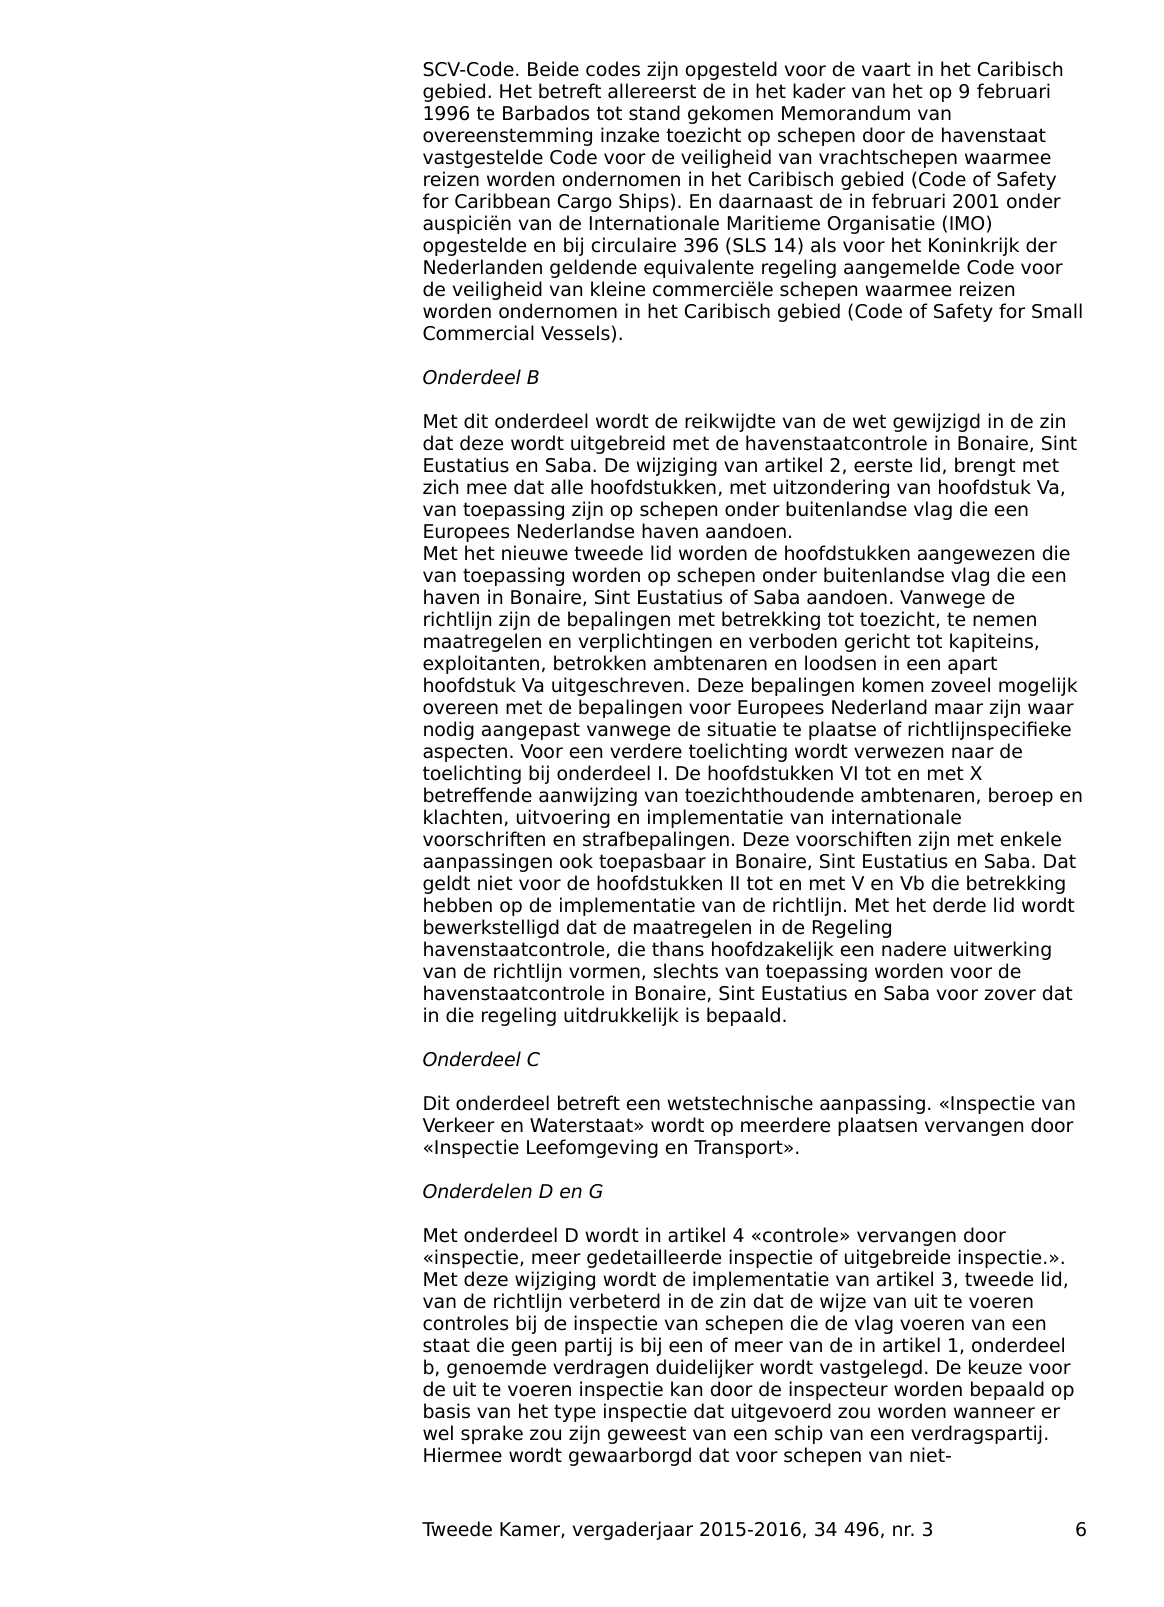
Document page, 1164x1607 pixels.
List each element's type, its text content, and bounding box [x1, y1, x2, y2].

subtitle Onderdeel B [422, 367, 1087, 389]
text SCV-Code. Beide codes zijn opgesteld voor de vaart in het Caribisch gebied. Het betreft allereerst de in het kader van het op 9 februari 1996 te Barbados tot stand gekomen Memorandum van overeenstemming inzake toezicht op schepen door de havenstaat vastgestelde Code voor de veiligheid van vrachtschepen waarmee reizen worden ondernomen in het Caribisch gebied (Code of Safety for Caribbean Cargo Ships). En daarnaast de in februari 2001 onder auspiciën van de Internationale Maritieme Organisatie (IMO) opgestelde en bij circulaire 396 (SLS 14) als voor het Koninkrijk der Nederlanden geldende equivalente regeling aangemelde Code voor de veiligheid van kleine commerciële schepen waarmee reizen worden ondernomen in het Caribisch gebied (Code of Safety for Small Commercial Vessels). [422, 59, 1087, 345]
subtitle Onderdelen D en G [422, 1181, 1087, 1203]
text Dit onderdeel betreft een wetstechnische aanpassing. «Inspectie van Verkeer en Waterstaat» wordt op meerdere plaatsen vervangen door «Inspectie Leefomgeving en Transport». [422, 1093, 1087, 1159]
text Met het nieuwe tweede lid worden de hoofdstukken aangewezen die van toepassing worden op schepen onder buitenlandse vlag die een haven in Bonaire, Sint Eustatius of Saba aandoen. Vanwege de richtlijn zijn de bepalingen met betrekking tot toezicht, te nemen maatregelen en verplichtingen en verboden gericht tot kapiteins, exploitanten, betrokken ambtenaren en loodsen in een apart hoofdstuk Va uitgeschreven. Deze bepalingen komen zoveel mogelijk overeen met de bepalingen voor Europees Nederland maar zijn waar nodig aangepast vanwege de situatie te plaatse of richtlijnspecifieke aspecten. Voor een verdere toelichting wordt verwezen naar de toelichting bij onderdeel I. De hoofdstukken VI tot en met X betreffende aanwijzing van toezichthoudende ambtenaren, beroep en klachten, uitvoering en implementatie van internationale voorschriften en strafbepalingen. Deze voorschiften zijn met enkele aanpassingen ook toepasbaar in Bonaire, Sint Eustatius en Saba. Dat geldt niet voor de hoofdstukken II tot en met V en Vb die betrekking hebben op de implementatie van de richtlijn. Met het derde lid wordt bewerkstelligd dat de maatregelen in de Regeling havenstaatcontrole, die thans hoofdzakelijk een nadere uitwerking van de richtlijn vormen, slechts van toepassing worden voor de havenstaatcontrole in Bonaire, Sint Eustatius en Saba voor zover dat in die regeling uitdrukkelijk is bepaald. [422, 543, 1087, 1027]
text Met onderdeel D wordt in artikel 4 «controle» vervangen door «inspectie, meer gedetailleerde inspectie of uitgebreide inspectie.». Met deze wijziging wordt de implementatie van artikel 3, tweede lid, van de richtlijn verbeterd in de zin dat de wijze van uit te voeren controles bij de inspectie van schepen die de vlag voeren van een staat die geen partij is bij een of meer van de in artikel 1, onderdeel b, genoemde verdragen duidelijker wordt vastgelegd. De keuze voor de uit te voeren inspectie kan door de inspecteur worden bepaald op basis van het type inspectie dat uitgevoerd zou worden wanneer er wel sprake zou zijn geweest van een schip van een verdragspartij. Hiermee wordt gewaarborgd dat voor schepen van niet- [422, 1225, 1087, 1467]
subtitle Onderdeel C [422, 1049, 1087, 1071]
text Met dit onderdeel wordt de reikwijdte van de wet gewijzigd in de zin dat deze wordt uitgebreid met de havenstaatcontrole in Bonaire, Sint Eustatius en Saba. De wijziging van artikel 2, eerste lid, brengt met zich mee dat alle hoofdstukken, met uitzondering van hoofdstuk Va, van toepassing zijn op schepen onder buitenlandse vlag die een Europees Nederlandse haven aandoen. [422, 411, 1087, 543]
